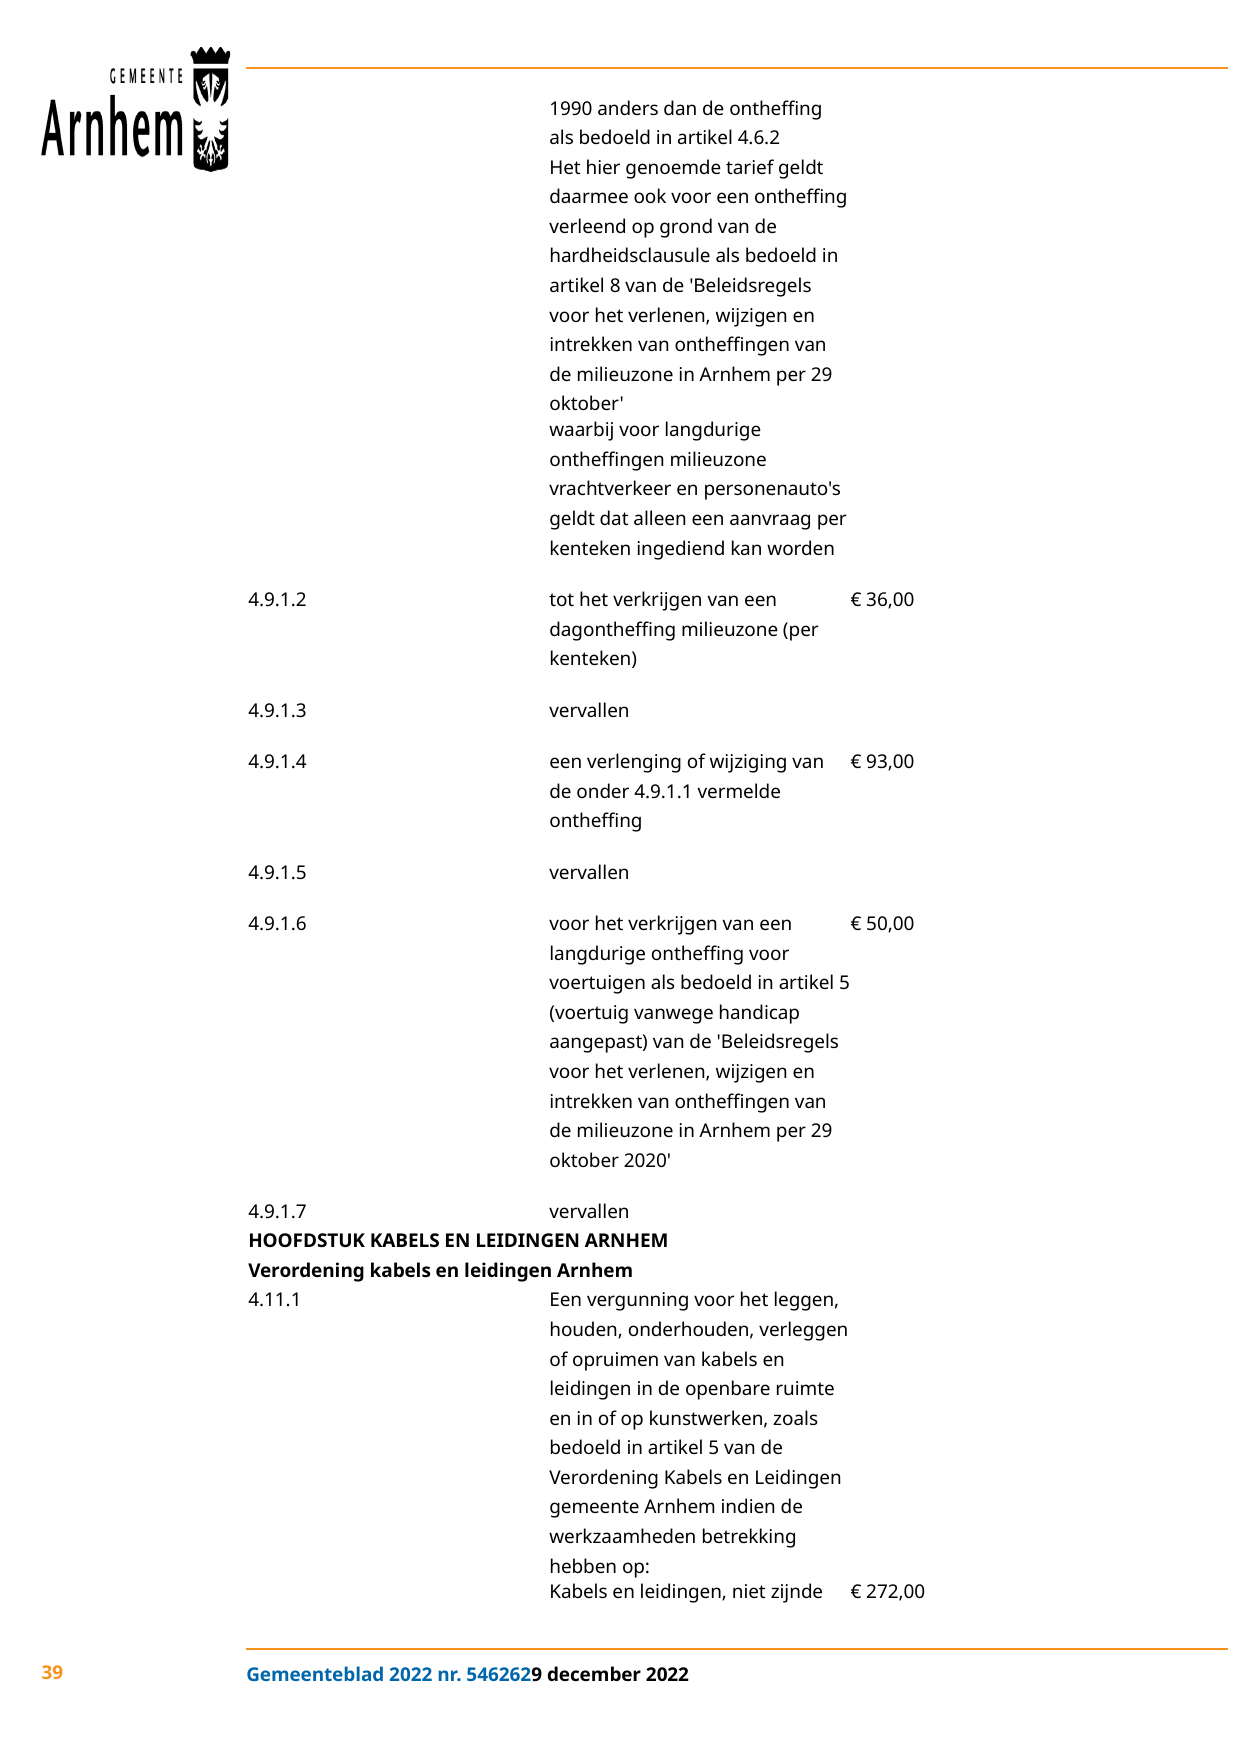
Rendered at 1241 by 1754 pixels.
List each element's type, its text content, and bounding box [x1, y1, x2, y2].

table_cell [549, 560, 850, 586]
table_cell [248, 1579, 549, 1604]
table_cell [850, 1199, 1152, 1224]
text HOOFDSTUK KABELS EN LEIDINGEN ARNHEM [248, 1227, 1152, 1253]
table_cell [850, 833, 1152, 859]
table_cell € 272,00 [850, 1579, 1152, 1604]
table_cell 1990 anders dan de ontheffing als bedoeld in artikel 4.6.2 Het hier genoemde tarief geldt daarmee ook voor een ontheffing verleend op grond van de hardheidsclausule als bedoeld in artikel 8 van de 'Beleidsregels voor het verlenen, wijzigen en intrekken van ontheffingen van de milieuzone in Arnhem per 29 oktober' [549, 95, 850, 416]
table_cell [850, 95, 1152, 416]
table_cell [850, 885, 1152, 910]
text Verordening kabels en leidingen Arnhem [248, 1257, 1152, 1283]
table_cell voor het verkrijgen van een langdurige ontheffing voor voertuigen als bedoeld in artikel 5 (voertuig vanwege handicap aangepast) van de 'Beleidsregels voor het verlenen, wijzigen en intrekken van ontheffingen van de milieuzone in Arnhem per 29 oktober 2020' [549, 910, 850, 1173]
table_cell Kabels en leidingen, niet zijnde [549, 1579, 850, 1604]
table_cell [248, 416, 549, 560]
table_cell vervallen [549, 859, 850, 884]
table_cell [549, 833, 850, 859]
table_cell € 36,00 [850, 586, 1152, 671]
table_cell 4.9.1.6 [248, 910, 549, 1173]
table_cell [850, 697, 1152, 722]
table_cell € 50,00 [850, 910, 1152, 1173]
table_cell [850, 416, 1152, 560]
table_cell [850, 560, 1152, 586]
table_cell vervallen [549, 697, 850, 722]
table_cell 4.9.1.3 [248, 697, 549, 722]
table_cell 4.9.1.2 [248, 586, 549, 671]
table_header Een vergunning voor het leggen, houden, onderhouden, verleggen of opruimen van kabels en leidingen in de openbare ruimte en in of op kunstwerken, zoals bedoeld in artikel 5 van de Verordening Kabels en Leidingen gemeente Arnhem indien de werkzaamheden betrekking hebben op: [549, 1287, 850, 1579]
table_cell [248, 833, 549, 859]
table_cell [850, 859, 1152, 884]
table_cell [248, 671, 549, 697]
table_cell 4.9.1.5 [248, 859, 549, 884]
table_cell € 93,00 [850, 748, 1152, 833]
table_cell [850, 671, 1152, 697]
table_cell [549, 671, 850, 697]
table_cell vervallen [549, 1199, 850, 1224]
table_cell 4.9.1.4 [248, 748, 549, 833]
table_cell waarbij voor langdurige ontheffingen milieuzone vrachtverkeer en personenauto's geldt dat alleen een aanvraag per kenteken ingediend kan worden [549, 416, 850, 560]
table_cell [248, 95, 549, 416]
table_cell tot het verkrijgen van een dagontheffing milieuzone (per kenteken) [549, 586, 850, 671]
table_cell een verlenging of wijziging van de onder 4.9.1.1 vermelde ontheffing [549, 748, 850, 833]
table_cell [248, 885, 549, 910]
table_cell [549, 885, 850, 910]
table_header 4.11.1 [248, 1287, 549, 1579]
table_cell [248, 723, 549, 748]
table_cell [549, 723, 850, 748]
table_header [850, 1287, 1152, 1579]
table_cell [248, 1173, 549, 1198]
table_cell 4.9.1.7 [248, 1199, 549, 1224]
picture [41, 47, 231, 172]
table_cell [850, 1173, 1152, 1198]
table_cell [248, 560, 549, 586]
table_cell [549, 1173, 850, 1198]
table_cell [850, 723, 1152, 748]
